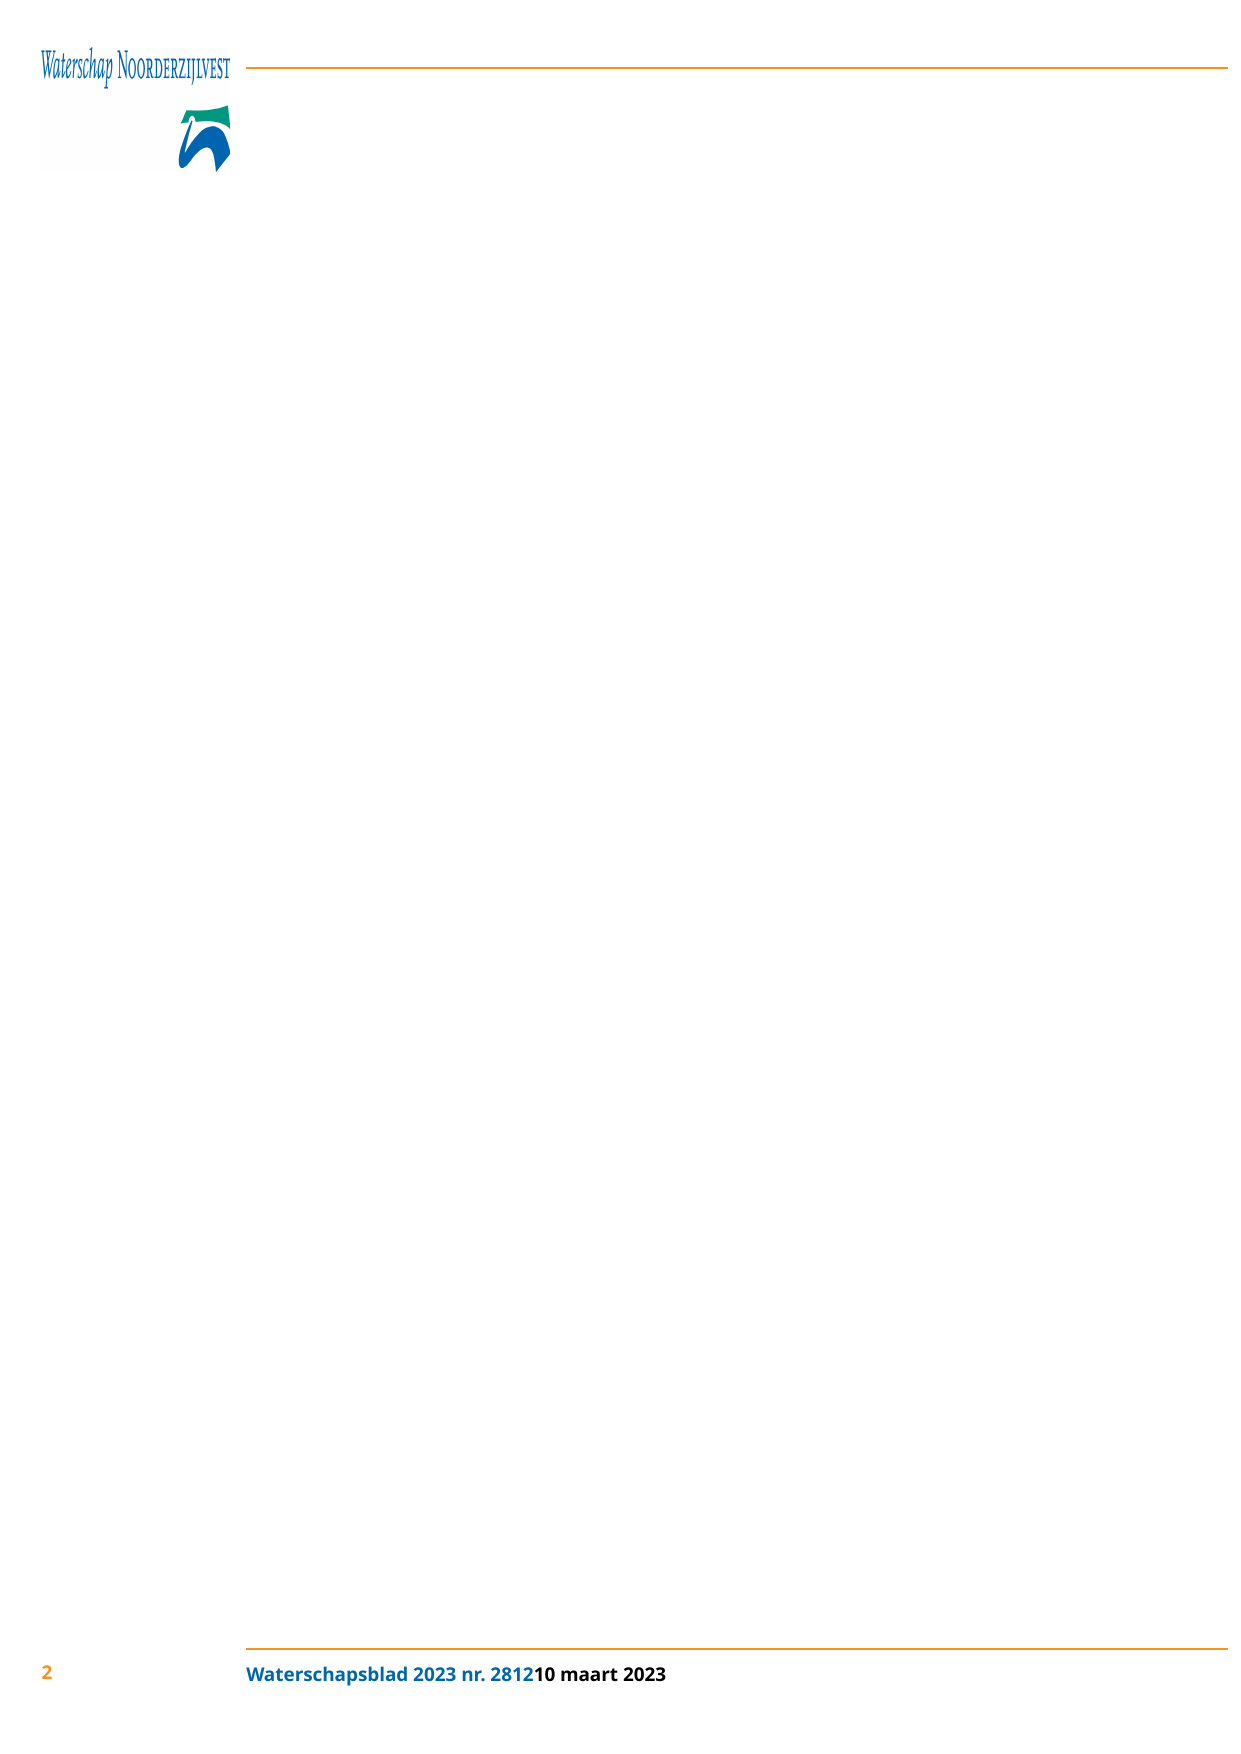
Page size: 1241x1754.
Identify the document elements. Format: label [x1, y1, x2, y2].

picture [41, 47, 231, 172]
